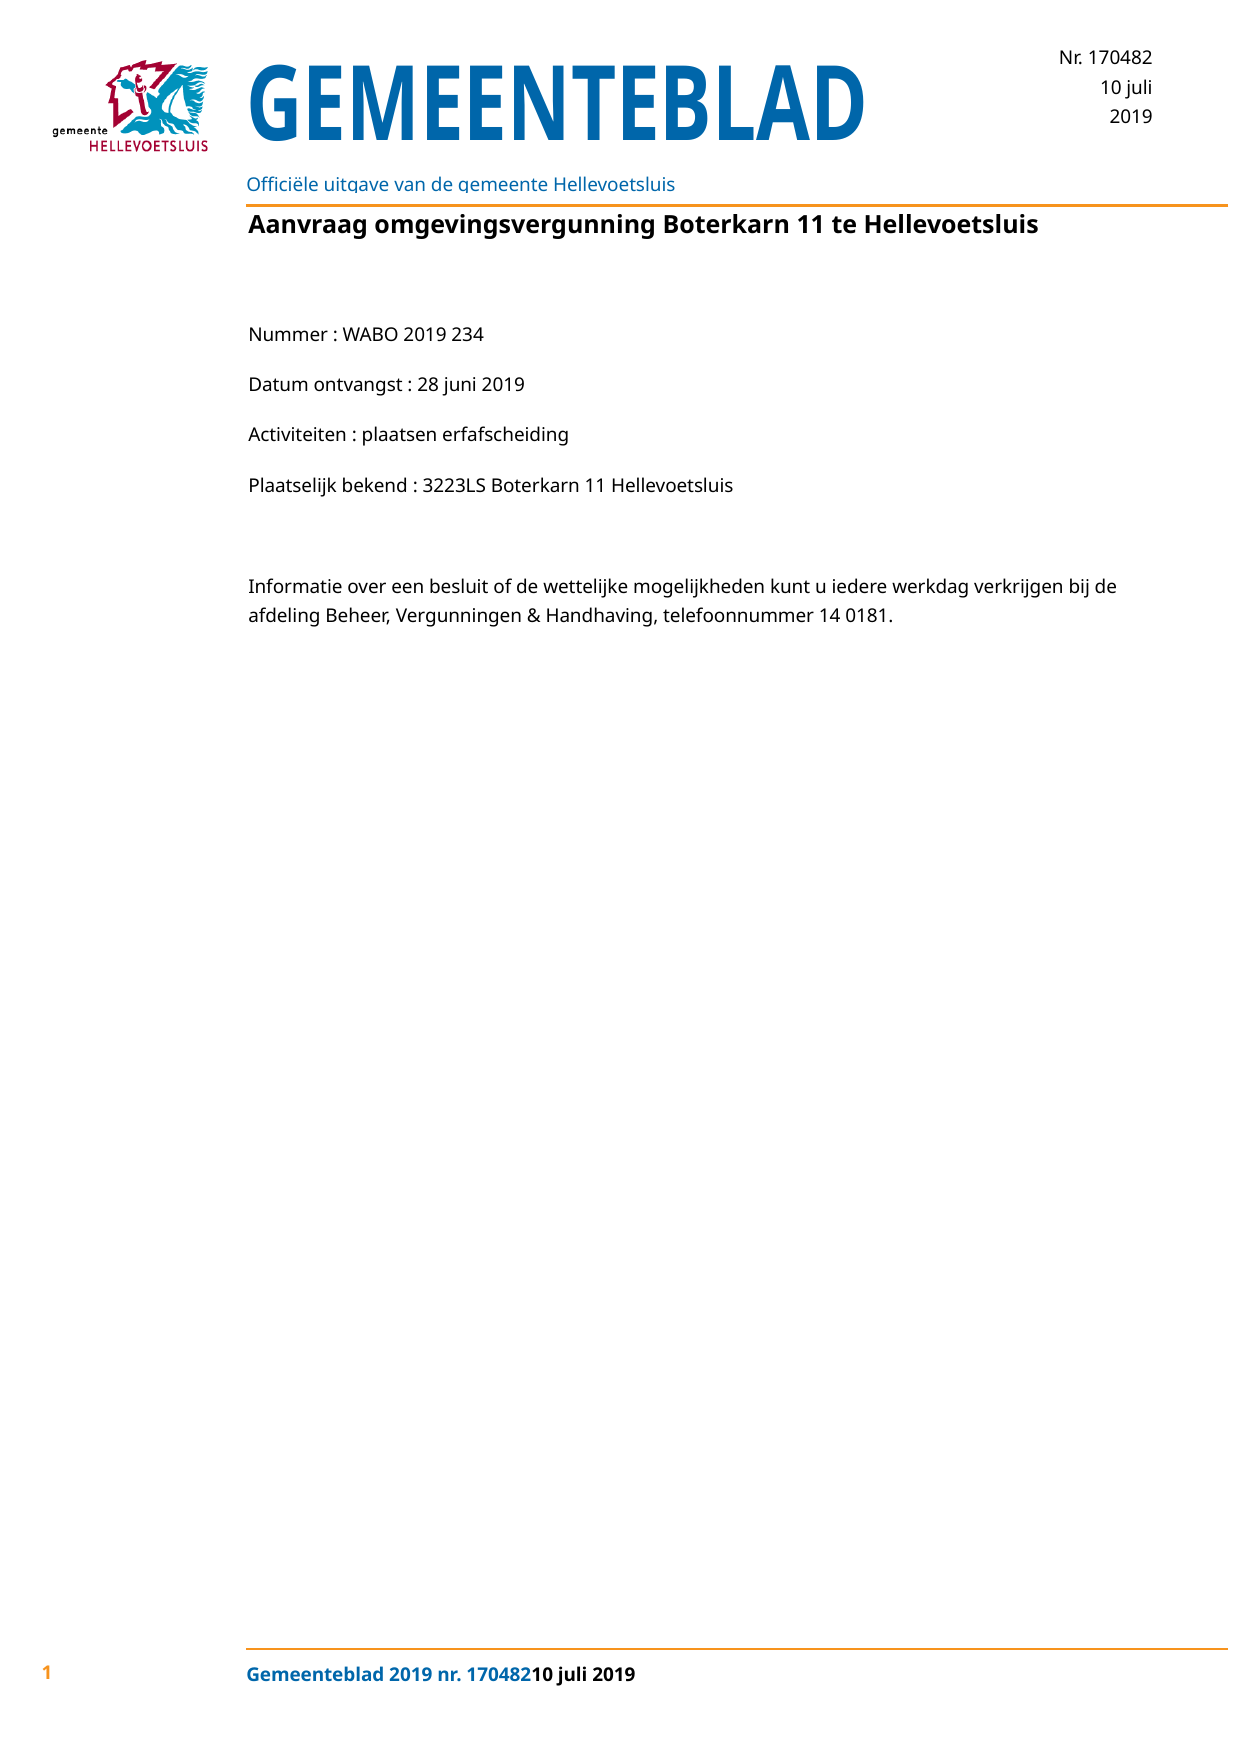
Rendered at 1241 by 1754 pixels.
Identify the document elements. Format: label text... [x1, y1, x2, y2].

text Datum ontvangst : 28 juni 2019 [248, 371, 1152, 397]
text Nummer : WABO 2019 234 [248, 321, 1152, 346]
text Aanvraag omgevingsvergunning Boterkarn 11 te Hellevoetsluis [248, 207, 1152, 241]
text Activiteiten : plaatsen erfafscheiding [248, 422, 1152, 447]
picture [41, 47, 231, 172]
text Plaatselijk bekend : 3223LS Boterkarn 11 Hellevoetsluis [248, 472, 1152, 498]
text Informatie over een besluit of de wettelijke mogelijkheden kunt u iedere werkdag verkrijgen bij de afdeling Beheer, Vergunningen & Handhaving, telefoonnummer 14 0181. [248, 573, 1152, 628]
